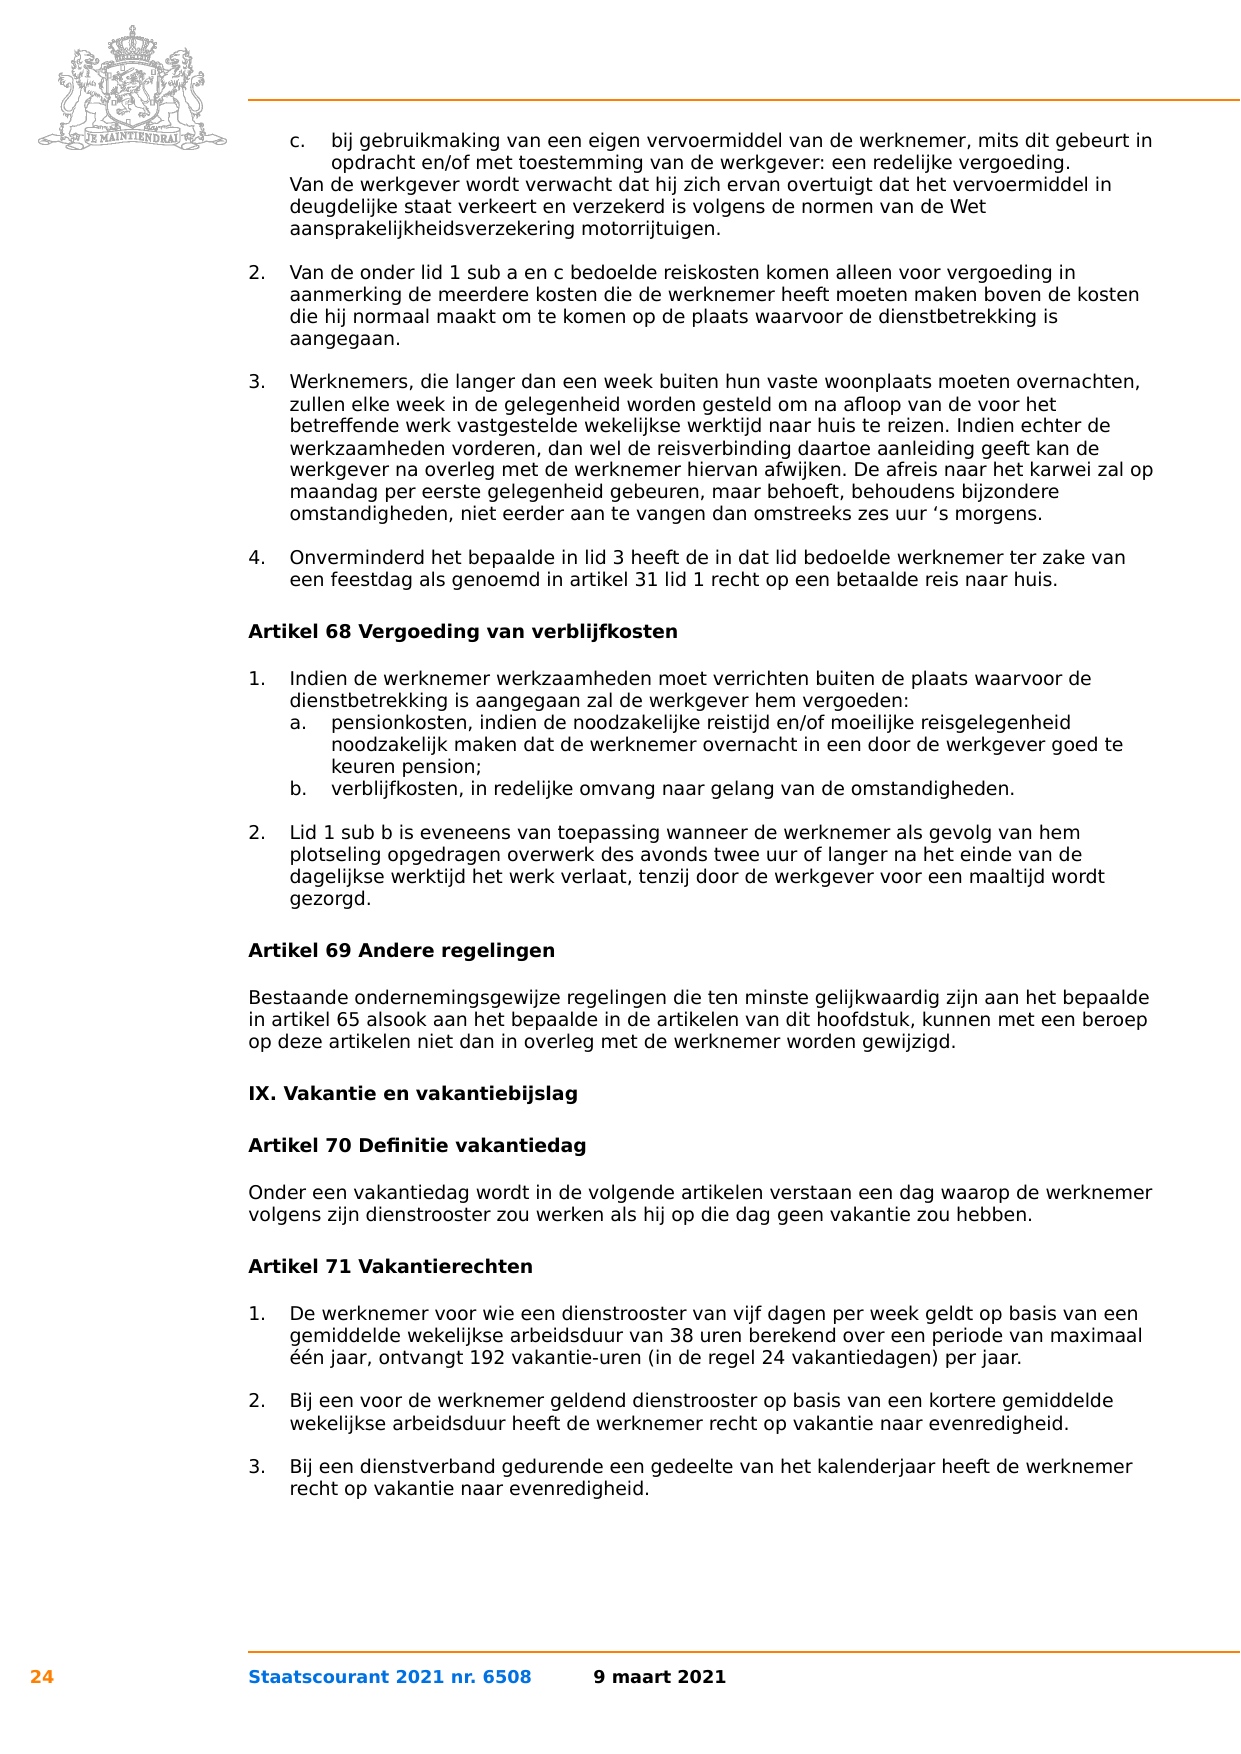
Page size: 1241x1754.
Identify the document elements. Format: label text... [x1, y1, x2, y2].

text Bestaande ondernemingsgewijze regelingen die ten minste gelijkwaardig zijn aan het bepaalde in artikel 65 alsook aan het bepaalde in de artikelen van dit hoofdstuk, kunnen met een beroep op deze artikelen niet dan in overleg met de werknemer worden gewijzigd. [248, 987, 1163, 1053]
subtitle Artikel 68 Vergoeding van verblijfkosten [248, 621, 1163, 643]
picture [38, 25, 227, 150]
text 4. Onverminderd het bepaalde in lid 3 heeft de in dat lid bedoelde werknemer ter zake van een feestdag als genoemd in artikel 31 lid 1 recht op een betaalde reis naar huis. [248, 547, 1163, 591]
subtitle Artikel 69 Andere regelingen [248, 940, 1163, 962]
subtitle Artikel 70 Definitie vakantiedag [248, 1135, 1163, 1157]
subtitle IX. Vakantie en vakantiebijslag [248, 1083, 1163, 1105]
text 2. Van de onder lid 1 sub a en c bedoelde reiskosten komen alleen voor vergoeding in aanmerking de meerdere kosten die de werknemer heeft moeten maken boven de kosten die hij normaal maakt om te komen op de plaats waarvoor de dienstbetrekking is aangegaan. [248, 262, 1163, 349]
subtitle Artikel 71 Vakantierechten [248, 1256, 1163, 1278]
text 2. Bij een voor de werknemer geldend dienstrooster op basis van een kortere gemiddelde wekelijkse arbeidsduur heeft de werknemer recht op vakantie naar evenredigheid. [248, 1390, 1163, 1434]
text 2. Lid 1 sub b is eveneens van toepassing wanneer de werknemer als gevolg van hem plotseling opgedragen overwerk des avonds twee uur of langer na het einde van de dagelijkse werktijd het werk verlaat, tenzij door de werkgever voor een maaltijd wordt gezorgd. [248, 822, 1163, 910]
text Van de werkgever wordt verwacht dat hij zich ervan overtuigt dat het vervoermiddel in deugdelijke staat verkeert en verzekerd is volgens de normen van de Wet aansprakelijkheidsverzekering motorrijtuigen. [289, 174, 1163, 240]
text 1. De werknemer voor wie een dienstrooster van vijf dagen per week geldt op basis van een gemiddelde wekelijkse arbeidsduur van 38 uren berekend over een periode van maximaal één jaar, ontvangt 192 vakantie-uren (in de regel 24 vakantiedagen) per jaar. [248, 1303, 1163, 1368]
text c. bij gebruikmaking van een eigen vervoermiddel van de werknemer, mits dit gebeurt in opdracht en/of met toestemming van de werkgever: een redelijke vergoeding. [289, 130, 1163, 174]
text 3. Werknemers, die langer dan een week buiten hun vaste woonplaats moeten overnachten, zullen elke week in de gelegenheid worden gesteld om na afloop van de voor het betreffende werk vastgestelde wekelijkse werktijd naar huis te reizen. Indien echter de werkzaamheden vorderen, dan wel de reisverbinding daartoe aanleiding geeft kan de werkgever na overleg met de werknemer hiervan afwijken. De afreis naar het karwei zal op maandag per eerste gelegenheid gebeuren, maar behoeft, behoudens bijzondere omstandigheden, niet eerder aan te vangen dan omstreeks zes uur ‘s morgens. [248, 371, 1163, 525]
text 3. Bij een dienstverband gedurende een gedeelte van het kalenderjaar heeft de werknemer recht op vakantie naar evenredigheid. [248, 1456, 1163, 1500]
text Onder een vakantiedag wordt in de volgende artikelen verstaan een dag waarop de werknemer volgens zijn dienstrooster zou werken als hij op die dag geen vakantie zou hebben. [248, 1182, 1163, 1226]
text a. pensionkosten, indien de noodzakelijke reistijd en/of moeilijke reisgelegenheid noodzakelijk maken dat de werknemer overnacht in een door de werkgever goed te keuren pension; [289, 712, 1163, 778]
text 1. Indien de werknemer werkzaamheden moet verrichten buiten de plaats waarvoor de dienstbetrekking is aangegaan zal de werkgever hem vergoeden: [248, 668, 1163, 712]
text b. verblijfkosten, in redelijke omvang naar gelang van de omstandigheden. [289, 778, 1163, 800]
